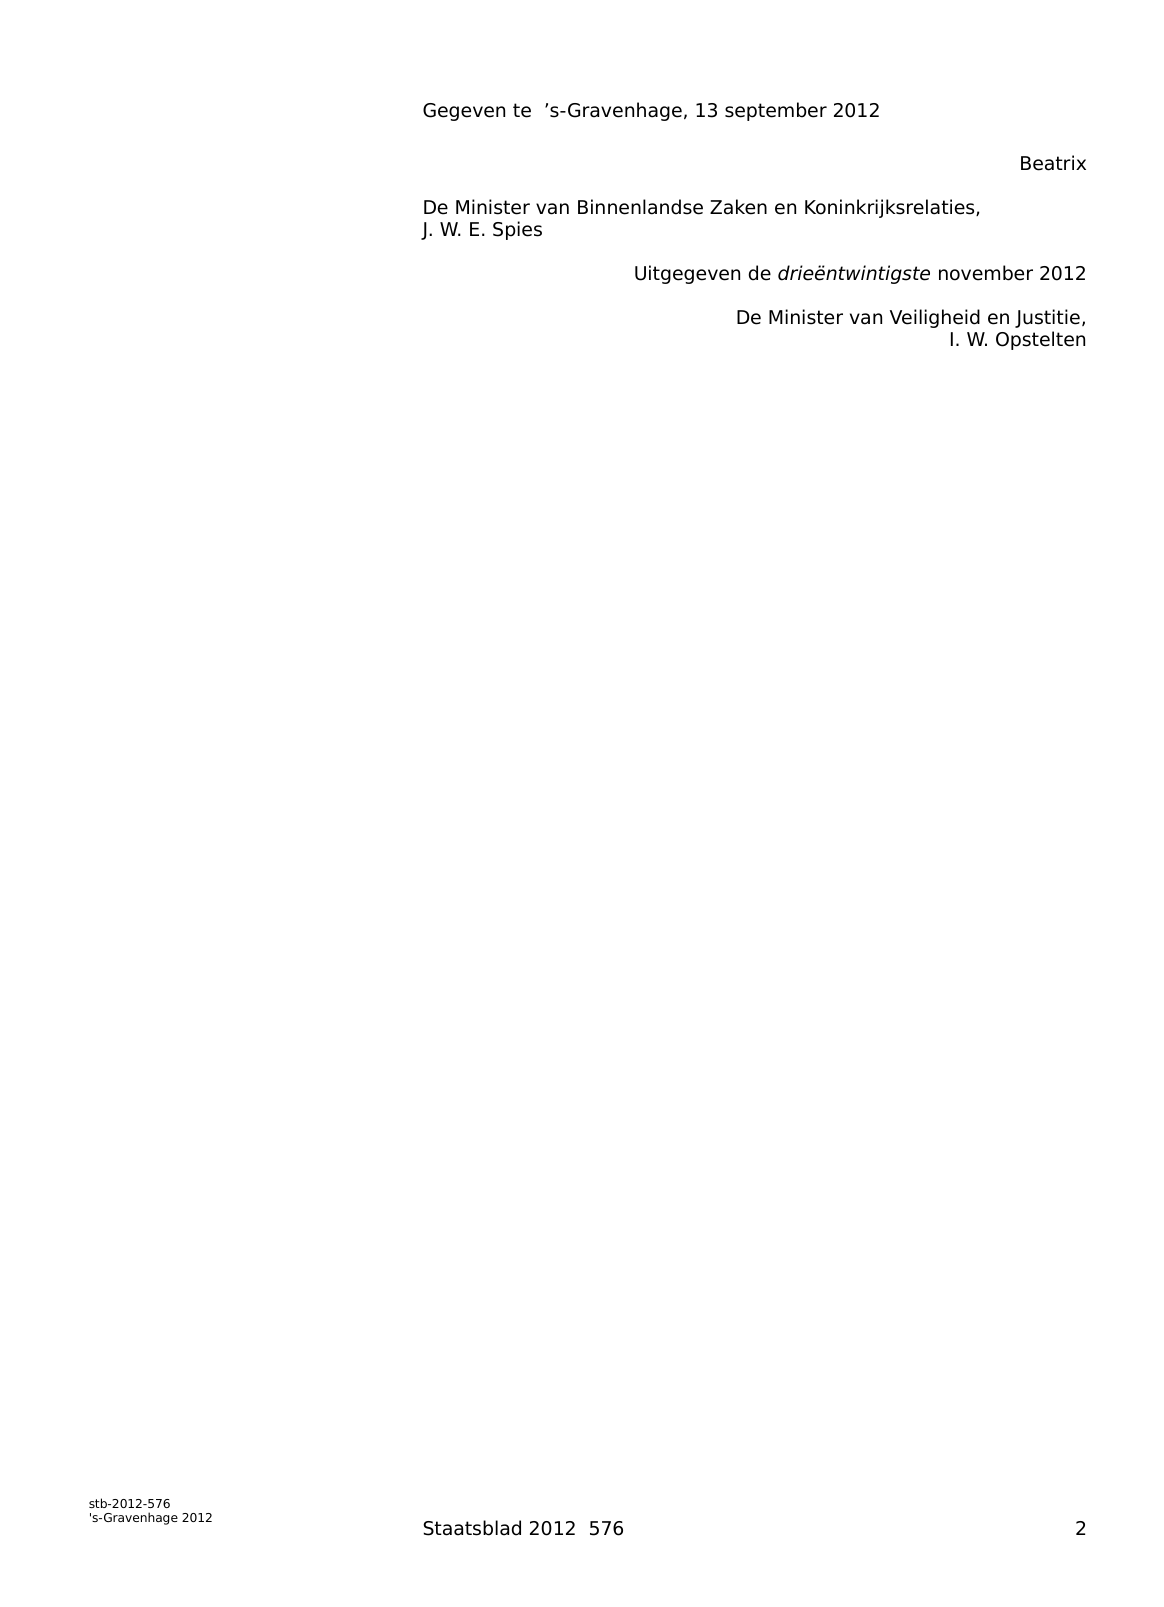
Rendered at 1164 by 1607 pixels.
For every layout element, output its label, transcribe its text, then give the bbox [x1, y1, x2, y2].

text Beatrix [422, 152, 1087, 174]
text De Minister van Binnenlandse Zaken en Koninkrijksrelaties, J. W. E. Spies [422, 197, 1087, 241]
text Uitgegeven de drieëntwintigste november 2012 [422, 263, 1087, 285]
text stb-2012-576 [88, 1497, 323, 1511]
text De Minister van Veiligheid en Justitie, I. W. Opstelten [422, 307, 1087, 351]
text Gegeven te ’s-Gravenhage, 13 september 2012 [422, 100, 1087, 122]
text 's-Gravenhage 2012 [88, 1511, 323, 1525]
